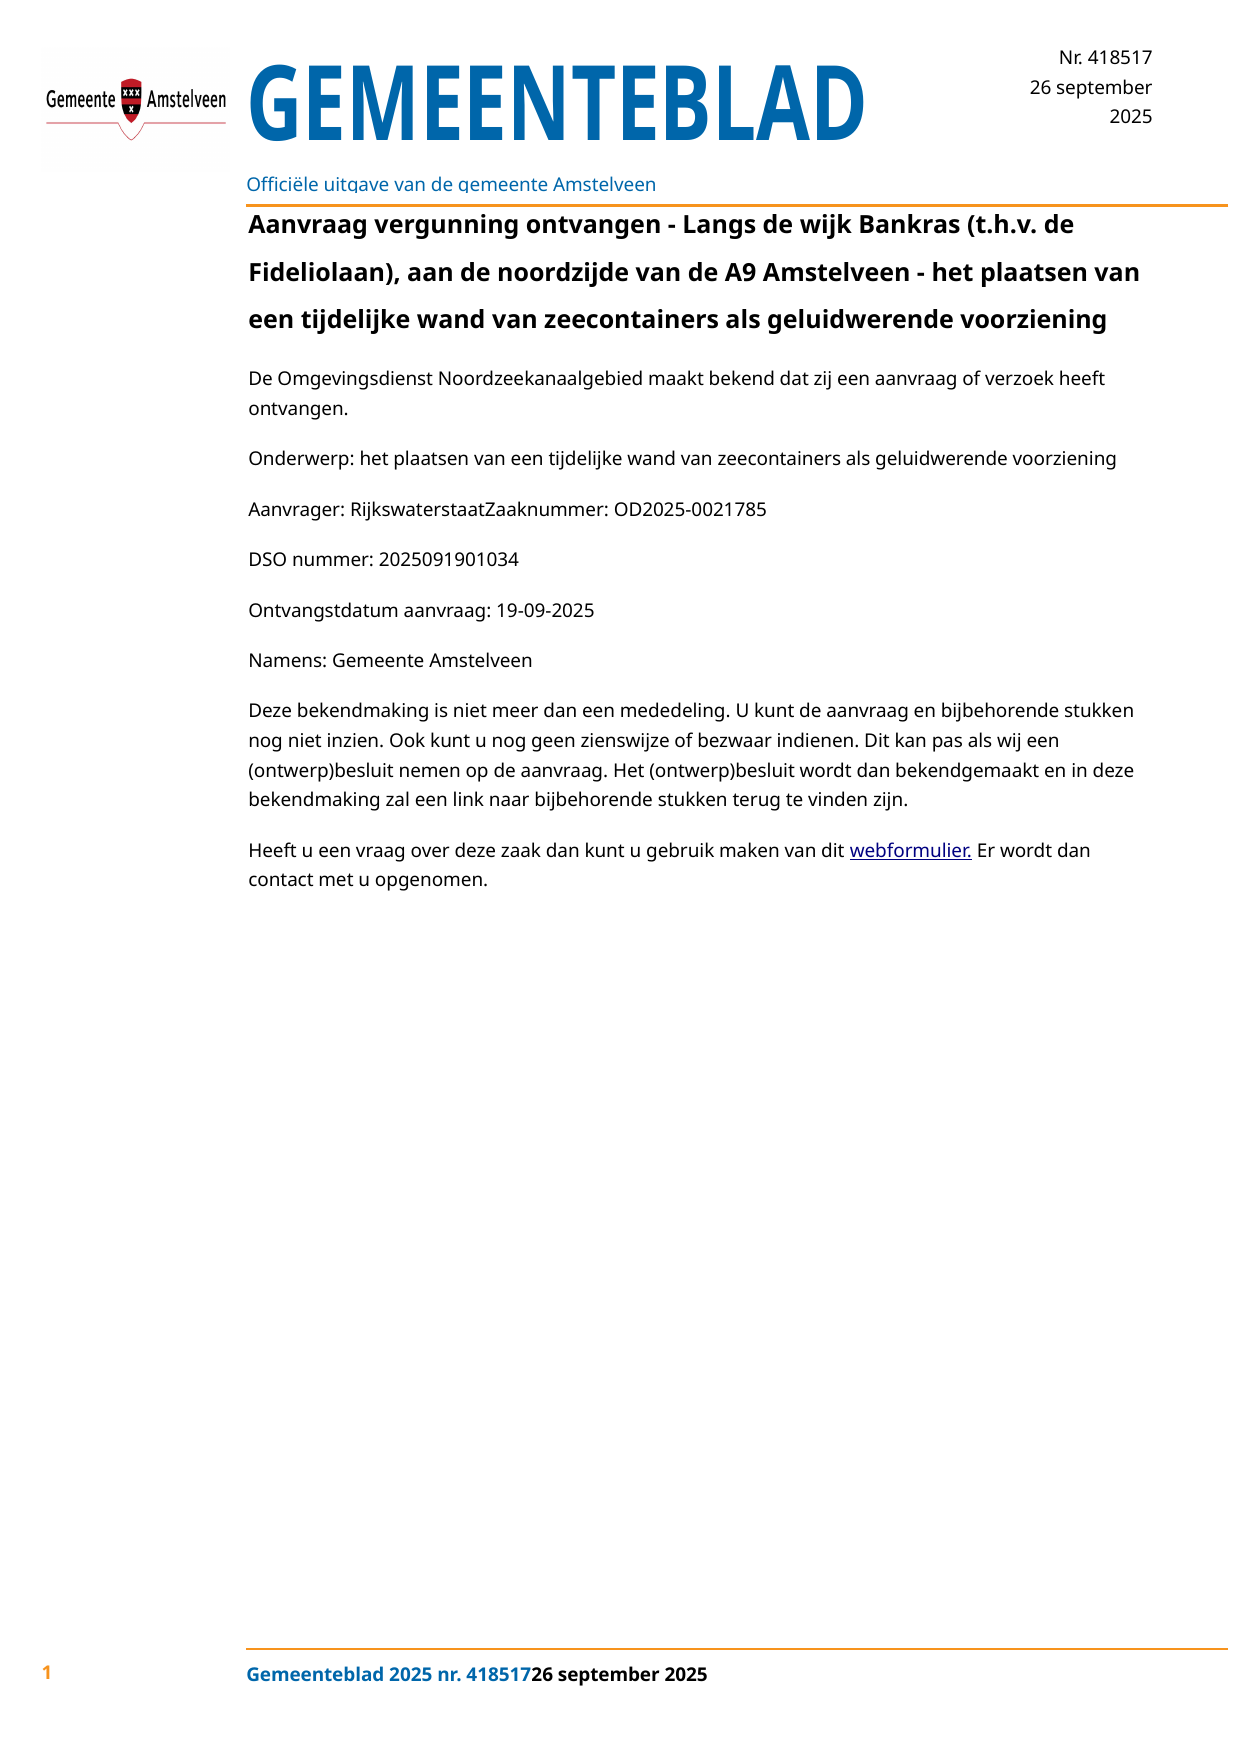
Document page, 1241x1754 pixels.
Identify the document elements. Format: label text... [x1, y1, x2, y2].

text Ontvangstdatum aanvraag: 19-09-2025 [248, 597, 1152, 622]
text Onderwerp: het plaatsen van een tijdelijke wand van zeecontainers als geluidwerende voorziening [248, 446, 1152, 471]
text Heeft u een vraag over deze zaak dan kunt u gebruik maken van dit webformulier. Er wordt dan contact met u opgenomen. [248, 837, 1152, 892]
text Deze bekendmaking is niet meer dan een mededeling. U kunt de aanvraag en bijbehorende stukken nog niet inzien. Ook kunt u nog geen zienswijze of bezwaar indienen. Dit kan pas als wij een (ontwerp)besluit nemen op de aanvraag. Het (ontwerp)besluit wordt dan bekendgemaakt en in deze bekendmaking zal een link naar bijbehorende stukken terug te vinden zijn. [248, 698, 1152, 812]
text Aanvrager: RijkswaterstaatZaaknummer: OD2025-0021785 [248, 496, 1152, 522]
text De Omgevingsdienst Noordzeekanaalgebied maakt bekend dat zij een aanvraag of verzoek heeft ontvangen. [248, 366, 1152, 421]
picture [41, 47, 231, 172]
text DSO nummer: 2025091901034 [248, 546, 1152, 572]
text Namens: Gemeente Amstelveen [248, 647, 1152, 673]
text Aanvraag vergunning ontvangen - Langs de wijk Bankras (t.h.v. de Fideliolaan), aan de noordzijde van de A9 Amstelveen - het plaatsen van een tijdelijke wand van zeecontainers als geluidwerende voorziening [248, 207, 1152, 336]
